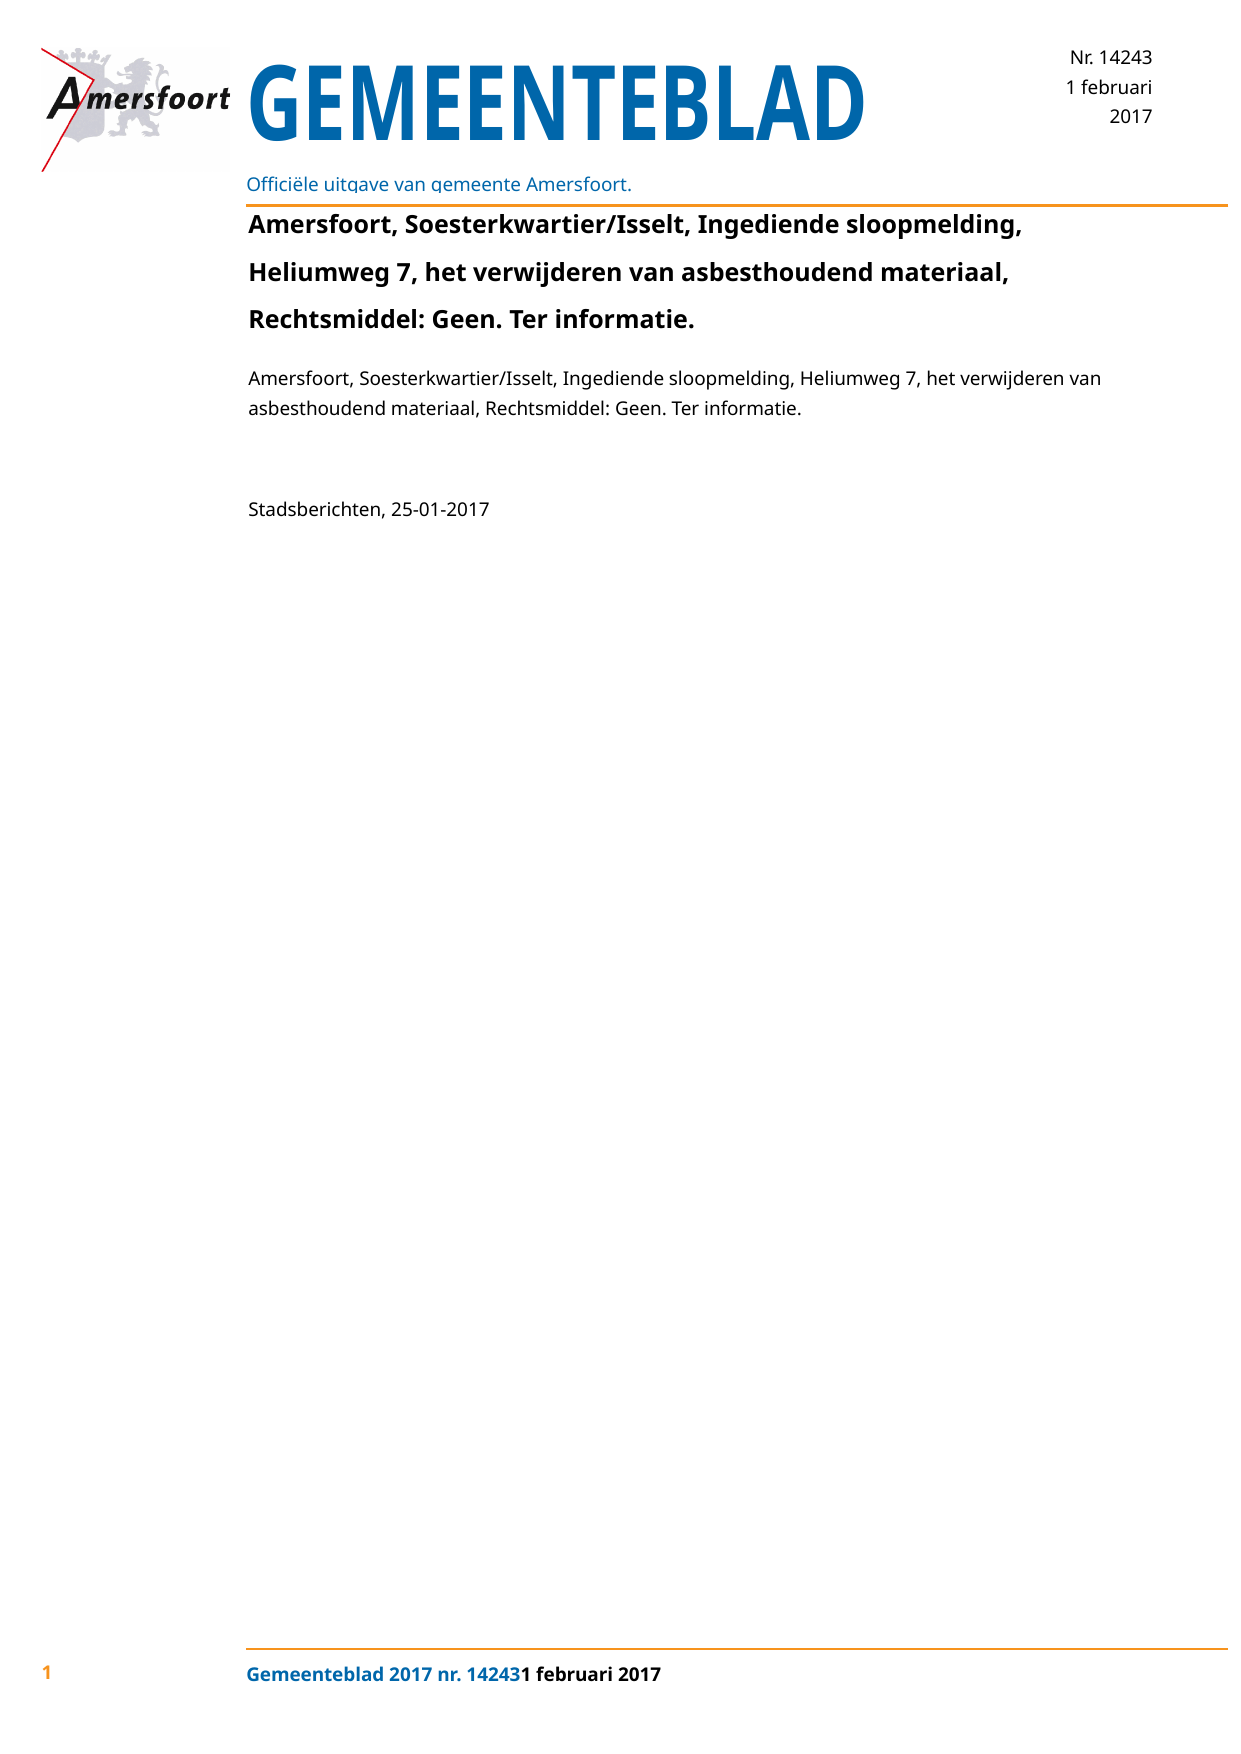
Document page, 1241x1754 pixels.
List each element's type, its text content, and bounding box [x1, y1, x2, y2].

text Amersfoort, Soesterkwartier/Isselt, Ingediende sloopmelding, Heliumweg 7, het verwijderen van asbesthoudend materiaal, Rechtsmiddel: Geen. Ter informatie. [248, 366, 1152, 421]
text Stadsberichten, 25-01-2017 [248, 496, 1152, 522]
picture [41, 47, 231, 172]
text Amersfoort, Soesterkwartier/Isselt, Ingediende sloopmelding, Heliumweg 7, het verwijderen van asbesthoudend materiaal, Rechtsmiddel: Geen. Ter informatie. [248, 207, 1152, 336]
